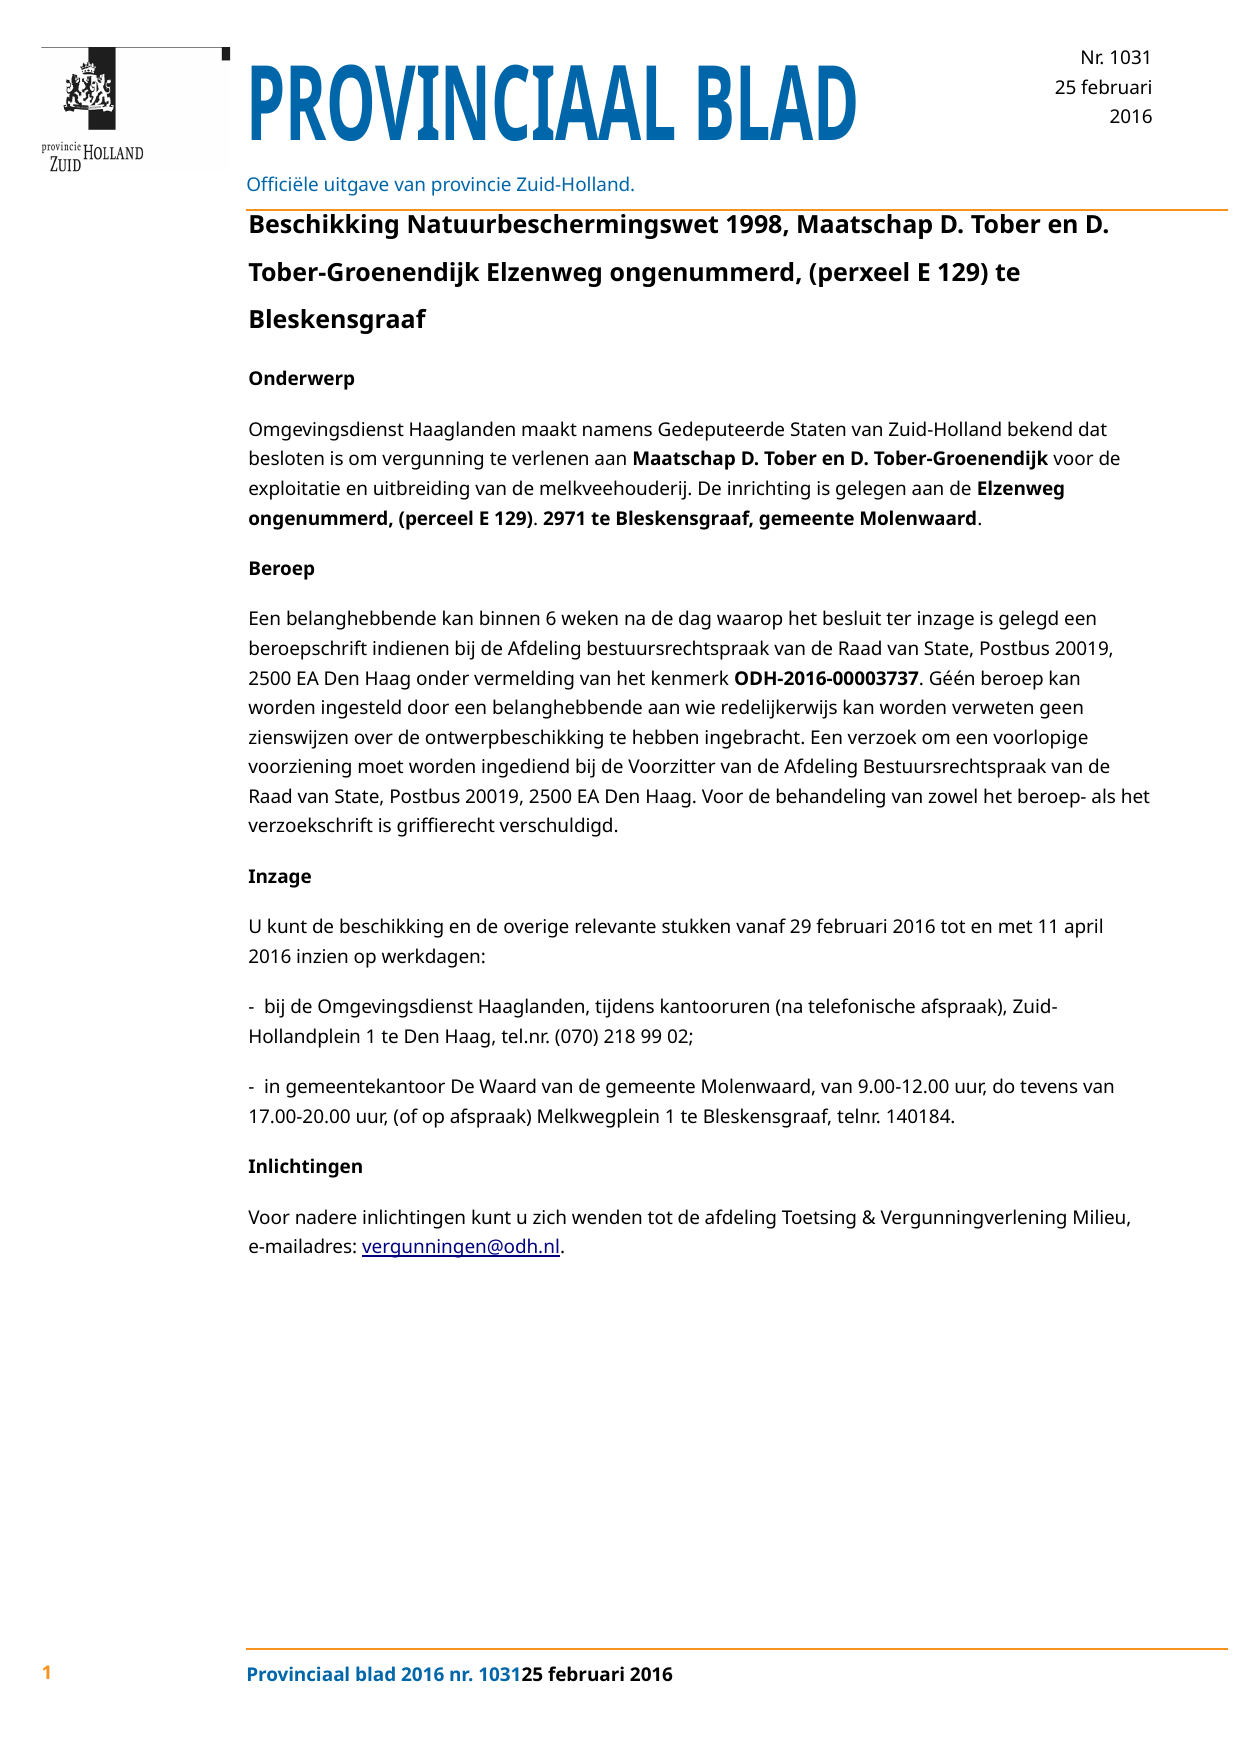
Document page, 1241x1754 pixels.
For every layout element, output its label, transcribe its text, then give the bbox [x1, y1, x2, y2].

text - in gemeentekantoor De Waard van de gemeente Molenwaard, van 9.00-12.00 uur, do tevens van 17.00-20.00 uur, (of op afspraak) Melkwegplein 1 te Bleskensgraaf, telnr. 140184. [248, 1073, 1152, 1129]
text Inlichtingen [248, 1153, 1152, 1179]
text Inzage [248, 863, 1152, 889]
text - bij de Omgevingsdienst Haaglanden, tijdens kantooruren (na telefonische afspraak), Zuid-Hollandplein 1 te Den Haag, tel.nr. (070) 218 99 02; [248, 993, 1152, 1049]
text Omgevingsdienst Haaglanden maakt namens Gedeputeerde Staten van Zuid-Holland bekend dat besloten is om vergunning te verlenen aan Maatschap D. Tober en D. Tober-Groenendijk voor de exploitatie en uitbreiding van de melkveehouderij. De inrichting is gelegen aan de Elzenweg ongenummerd, (perceel E 129). 2971 te Bleskensgraaf, gemeente Molenwaard. [248, 416, 1152, 530]
text Onderwerp [248, 366, 1152, 391]
picture [41, 47, 231, 172]
text Voor nadere inlichtingen kunt u zich wenden tot de afdeling Toetsing & Vergunningverlening Milieu, e-mailadres: vergunningen@odh.nl. [248, 1204, 1152, 1259]
text Beroep [248, 555, 1152, 581]
text U kunt de beschikking en de overige relevante stukken vanaf 29 februari 2016 tot en met 11 april 2016 inzien op werkdagen: [248, 913, 1152, 969]
text Beschikking Natuurbeschermingswet 1998, Maatschap D. Tober en D. Tober-Groenendijk Elzenweg ongenummerd, (perxeel E 129) te Bleskensgraaf [248, 211, 1152, 336]
text Een belanghebbende kan binnen 6 weken na de dag waarop het besluit ter inzage is gelegd een beroepschrift indienen bij de Afdeling bestuursrechtspraak van de Raad van State, Postbus 20019, 2500 EA Den Haag onder vermelding van het kenmerk ODH-2016-00003737. Géén beroep kan worden ingesteld door een belanghebbende aan wie redelijkerwijs kan worden verweten geen zienswijzen over de ontwerpbeschikking te hebben ingebracht. Een verzoek om een voorlopige voorziening moet worden ingediend bij de Voorzitter van de Afdeling Bestuursrechtspraak van de Raad van State, Postbus 20019, 2500 EA Den Haag. Voor de behandeling van zowel het beroep- als het verzoekschrift is griffierecht verschuldigd. [248, 606, 1152, 838]
